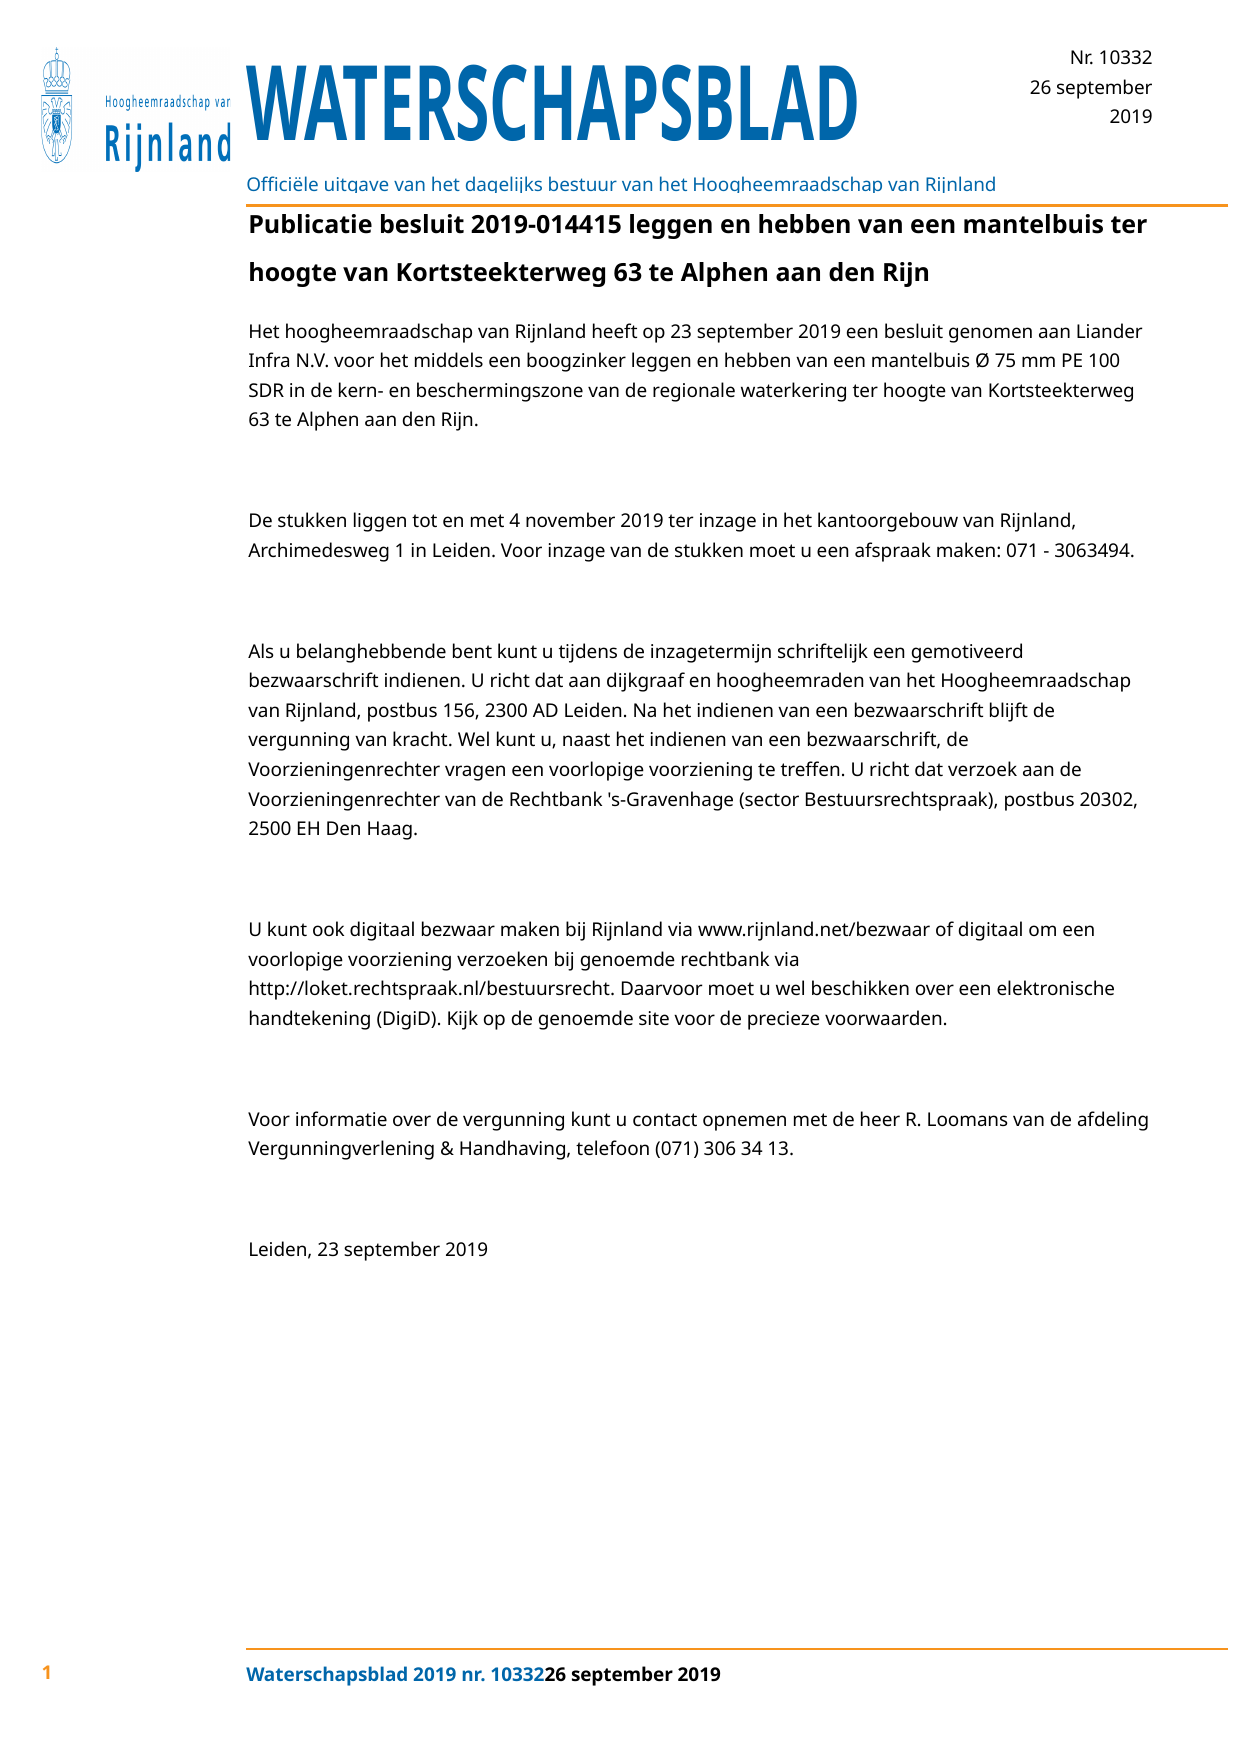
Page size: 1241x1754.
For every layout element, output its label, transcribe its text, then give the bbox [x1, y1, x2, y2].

text Het hoogheemraadschap van Rijnland heeft op 23 september 2019 een besluit genomen aan Liander Infra N.V. voor het middels een boogzinker leggen en hebben van een mantelbuis Ø 75 mm PE 100 SDR in de kern- en beschermingszone van de regionale waterkering ter hoogte van Kortsteekterweg 63 te Alphen aan den Rijn. [248, 318, 1152, 432]
text De stukken liggen tot en met 4 november 2019 ter inzage in het kantoorgebouw van Rijnland, Archimedesweg 1 in Leiden. Voor inzage van de stukken moet u een afspraak maken: 071 - 3063494. [248, 507, 1152, 563]
picture [41, 47, 231, 172]
text U kunt ook digitaal bezwaar maken bij Rijnland via www.rijnland.net/bezwaar of digitaal om een voorlopige voorziening verzoeken bij genoemde rechtbank via http://loket.rechtspraak.nl/bestuursrecht. Daarvoor moet u wel beschikken over een elektronische handtekening (DigiD). Kijk op de genoemde site voor de precieze voorwaarden. [248, 916, 1152, 1031]
text Publicatie besluit 2019-014415 leggen en hebben van een mantelbuis ter hoogte van Kortsteekterweg 63 te Alphen aan den Rijn [248, 207, 1152, 288]
text Leiden, 23 september 2019 [248, 1236, 1152, 1262]
text Voor informatie over de vergunning kunt u contact opnemen met de heer R. Loomans van de afdeling Vergunningverlening & Handhaving, telefoon (071) 306 34 13. [248, 1106, 1152, 1161]
text Als u belanghebbende bent kunt u tijdens de inzagetermijn schriftelijk een gemotiveerd bezwaarschrift indienen. U richt dat aan dijkgraaf en hoogheemraden van het Hoogheemraadschap van Rijnland, postbus 156, 2300 AD Leiden. Na het indienen van een bezwaarschrift blijft de vergunning van kracht. Wel kunt u, naast het indienen van een bezwaarschrift, de Voorzieningenrechter vragen een voorlopige voorziening te treffen. U richt dat verzoek aan de Voorzieningenrechter van de Rechtbank 's-Gravenhage (sector Bestuursrechtspraak), postbus 20302, 2500 EH Den Haag. [248, 638, 1152, 841]
